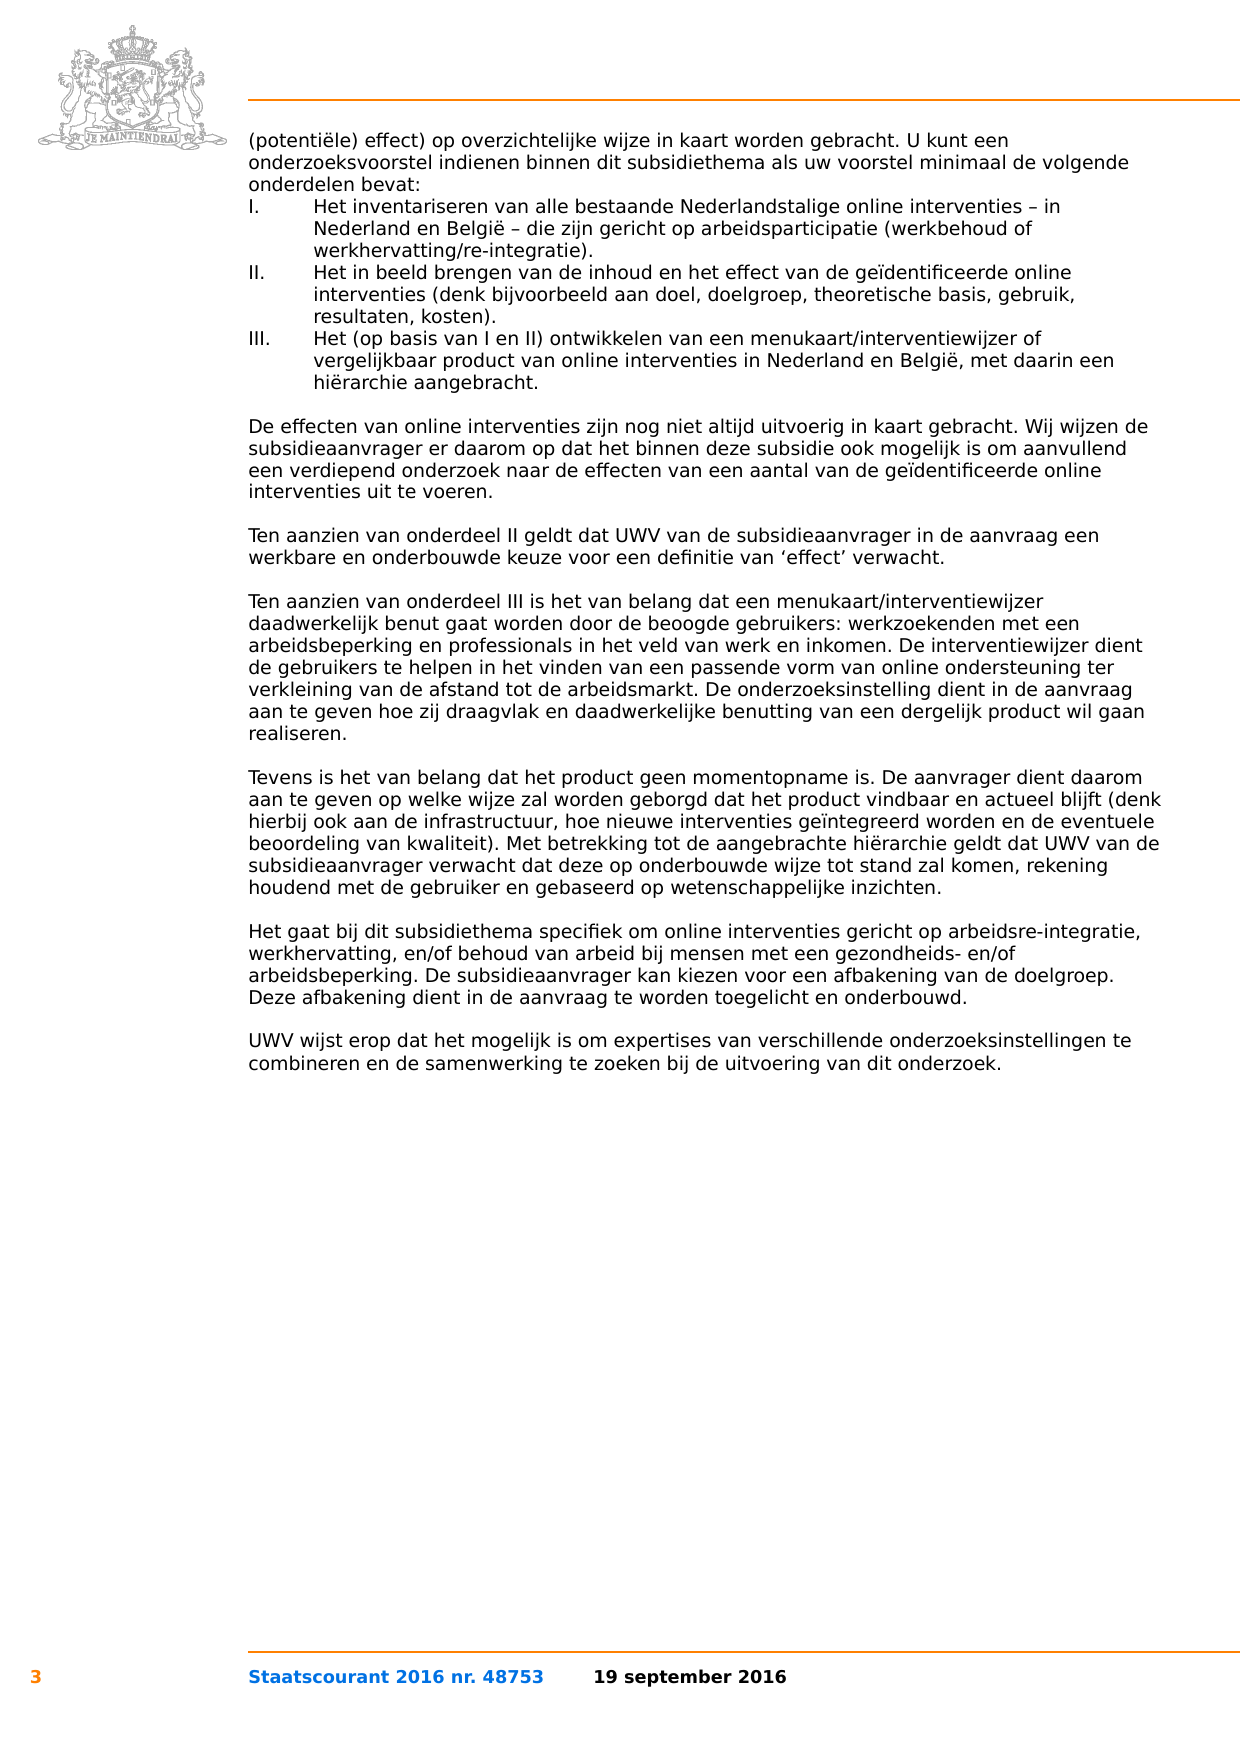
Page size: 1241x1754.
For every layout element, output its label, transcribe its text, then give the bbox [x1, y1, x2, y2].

text (potentiële) effect) op overzichtelijke wijze in kaart worden gebracht. U kunt een onderzoeksvoorstel indienen binnen dit subsidiethema als uw voorstel minimaal de volgende onderdelen bevat: [248, 130, 1163, 196]
text III. Het (op basis van I en II) ontwikkelen van een menukaart/interventiewijzer of vergelijkbaar product van online interventies in Nederland en België, met daarin een hiërarchie aangebracht. [248, 328, 1163, 394]
text UWV wijst erop dat het mogelijk is om expertises van verschillende onderzoeksinstellingen te combineren en de samenwerking te zoeken bij de uitvoering van dit onderzoek. [248, 1030, 1163, 1074]
text Ten aanzien van onderdeel III is het van belang dat een menukaart/interventiewijzer daadwerkelijk benut gaat worden door de beoogde gebruikers: werkzoekenden met een arbeidsbeperking en professionals in het veld van werk en inkomen. De interventiewijzer dient de gebruikers te helpen in het vinden van een passende vorm van online ondersteuning ter verkleining van de afstand tot de arbeidsmarkt. De onderzoeksinstelling dient in de aanvraag aan te geven hoe zij draagvlak en daadwerkelijke benutting van een dergelijk product wil gaan realiseren. [248, 591, 1163, 745]
text I. Het inventariseren van alle bestaande Nederlandstalige online interventies – in Nederland en België – die zijn gericht op arbeidsparticipatie (werkbehoud of werkhervatting/re-integratie). [248, 196, 1163, 262]
text II. Het in beeld brengen van de inhoud en het effect van de geïdentificeerde online interventies (denk bijvoorbeeld aan doel, doelgroep, theoretische basis, gebruik, resultaten, kosten). [248, 262, 1163, 328]
text Ten aanzien van onderdeel II geldt dat UWV van de subsidieaanvrager in de aanvraag een werkbare en onderbouwde keuze voor een definitie van ‘effect’ verwacht. [248, 525, 1163, 569]
text De effecten van online interventies zijn nog niet altijd uitvoerig in kaart gebracht. Wij wijzen de subsidieaanvrager er daarom op dat het binnen deze subsidie ook mogelijk is om aanvullend een verdiepend onderzoek naar de effecten van een aantal van de geïdentificeerde online interventies uit te voeren. [248, 416, 1163, 503]
picture [38, 25, 227, 150]
text Het gaat bij dit subsidiethema specifiek om online interventies gericht op arbeidsre-integratie, werkhervatting, en/of behoud van arbeid bij mensen met een gezondheids- en/of arbeidsbeperking. De subsidieaanvrager kan kiezen voor een afbakening van de doelgroep. Deze afbakening dient in de aanvraag te worden toegelicht en onderbouwd. [248, 921, 1163, 1008]
text Tevens is het van belang dat het product geen momentopname is. De aanvrager dient daarom aan te geven op welke wijze zal worden geborgd dat het product vindbaar en actueel blijft (denk hierbij ook aan de infrastructuur, hoe nieuwe interventies geïntegreerd worden en de eventuele beoordeling van kwaliteit). Met betrekking tot de aangebrachte hiërarchie geldt dat UWV van de subsidieaanvrager verwacht dat deze op onderbouwde wijze tot stand zal komen, rekening houdend met de gebruiker en gebaseerd op wetenschappelijke inzichten. [248, 767, 1163, 899]
